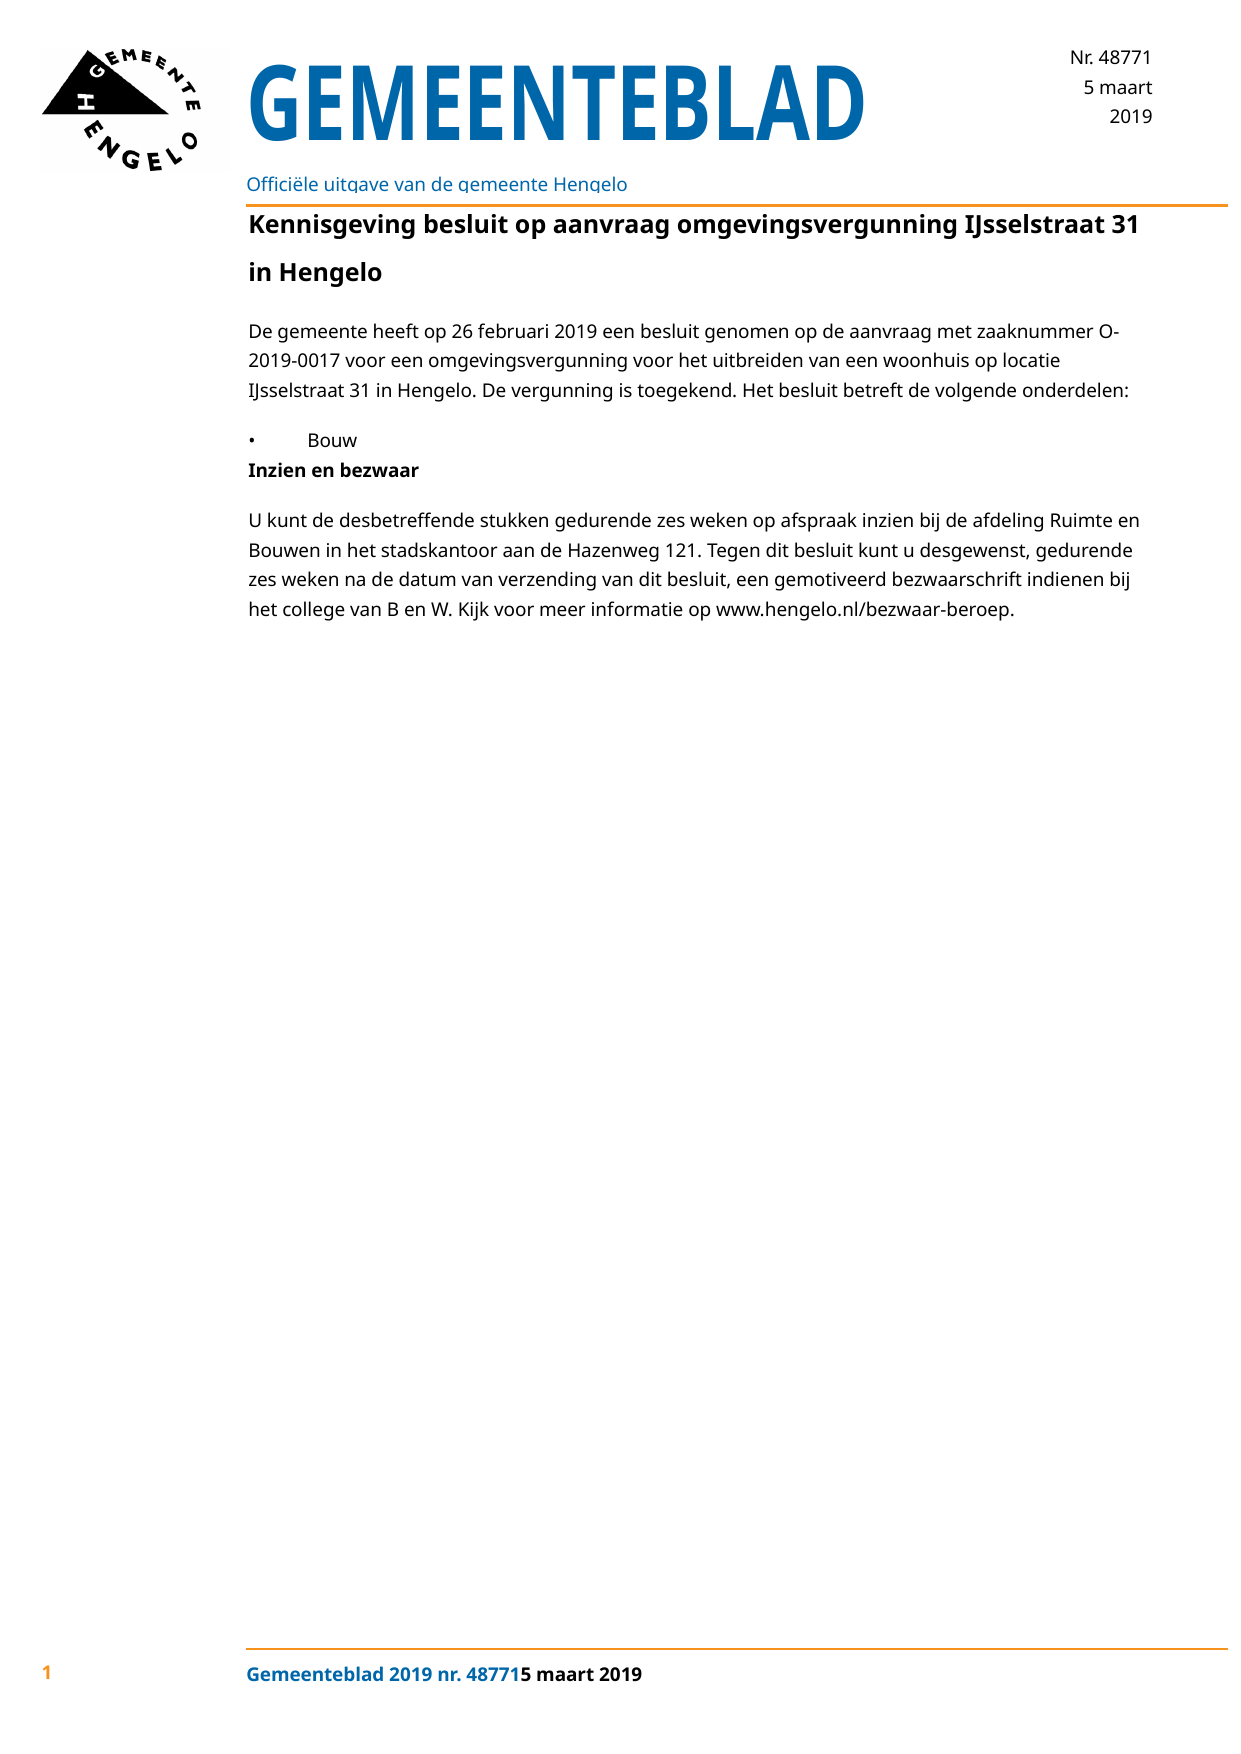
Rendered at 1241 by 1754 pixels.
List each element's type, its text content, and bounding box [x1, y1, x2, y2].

text Kennisgeving besluit op aanvraag omgevingsvergunning IJsselstraat 31 in Hengelo [248, 207, 1152, 288]
text U kunt de desbetreffende stukken gedurende zes weken op afspraak inzien bij de afdeling Ruimte en Bouwen in het stadskantoor aan de Hazenweg 121. Tegen dit besluit kunt u desgewenst, gedurende zes weken na de datum van verzending van dit besluit, een gemotiveerd bezwaarschrift indienen bij het college van B en W. Kijk voor meer informatie op www.hengelo.nl/bezwaar-beroep. [248, 507, 1152, 622]
picture [41, 47, 231, 172]
text De gemeente heeft op 26 februari 2019 een besluit genomen op de aanvraag met zaaknummer O-2019-0017 voor een omgevingsvergunning voor het uitbreiden van een woonhuis op locatie IJsselstraat 31 in Hengelo. De vergunning is toegekend. Het besluit betreft de volgende onderdelen: [248, 318, 1152, 403]
list Bouw [248, 427, 1152, 453]
text Inzien en bezwaar [248, 457, 1152, 483]
